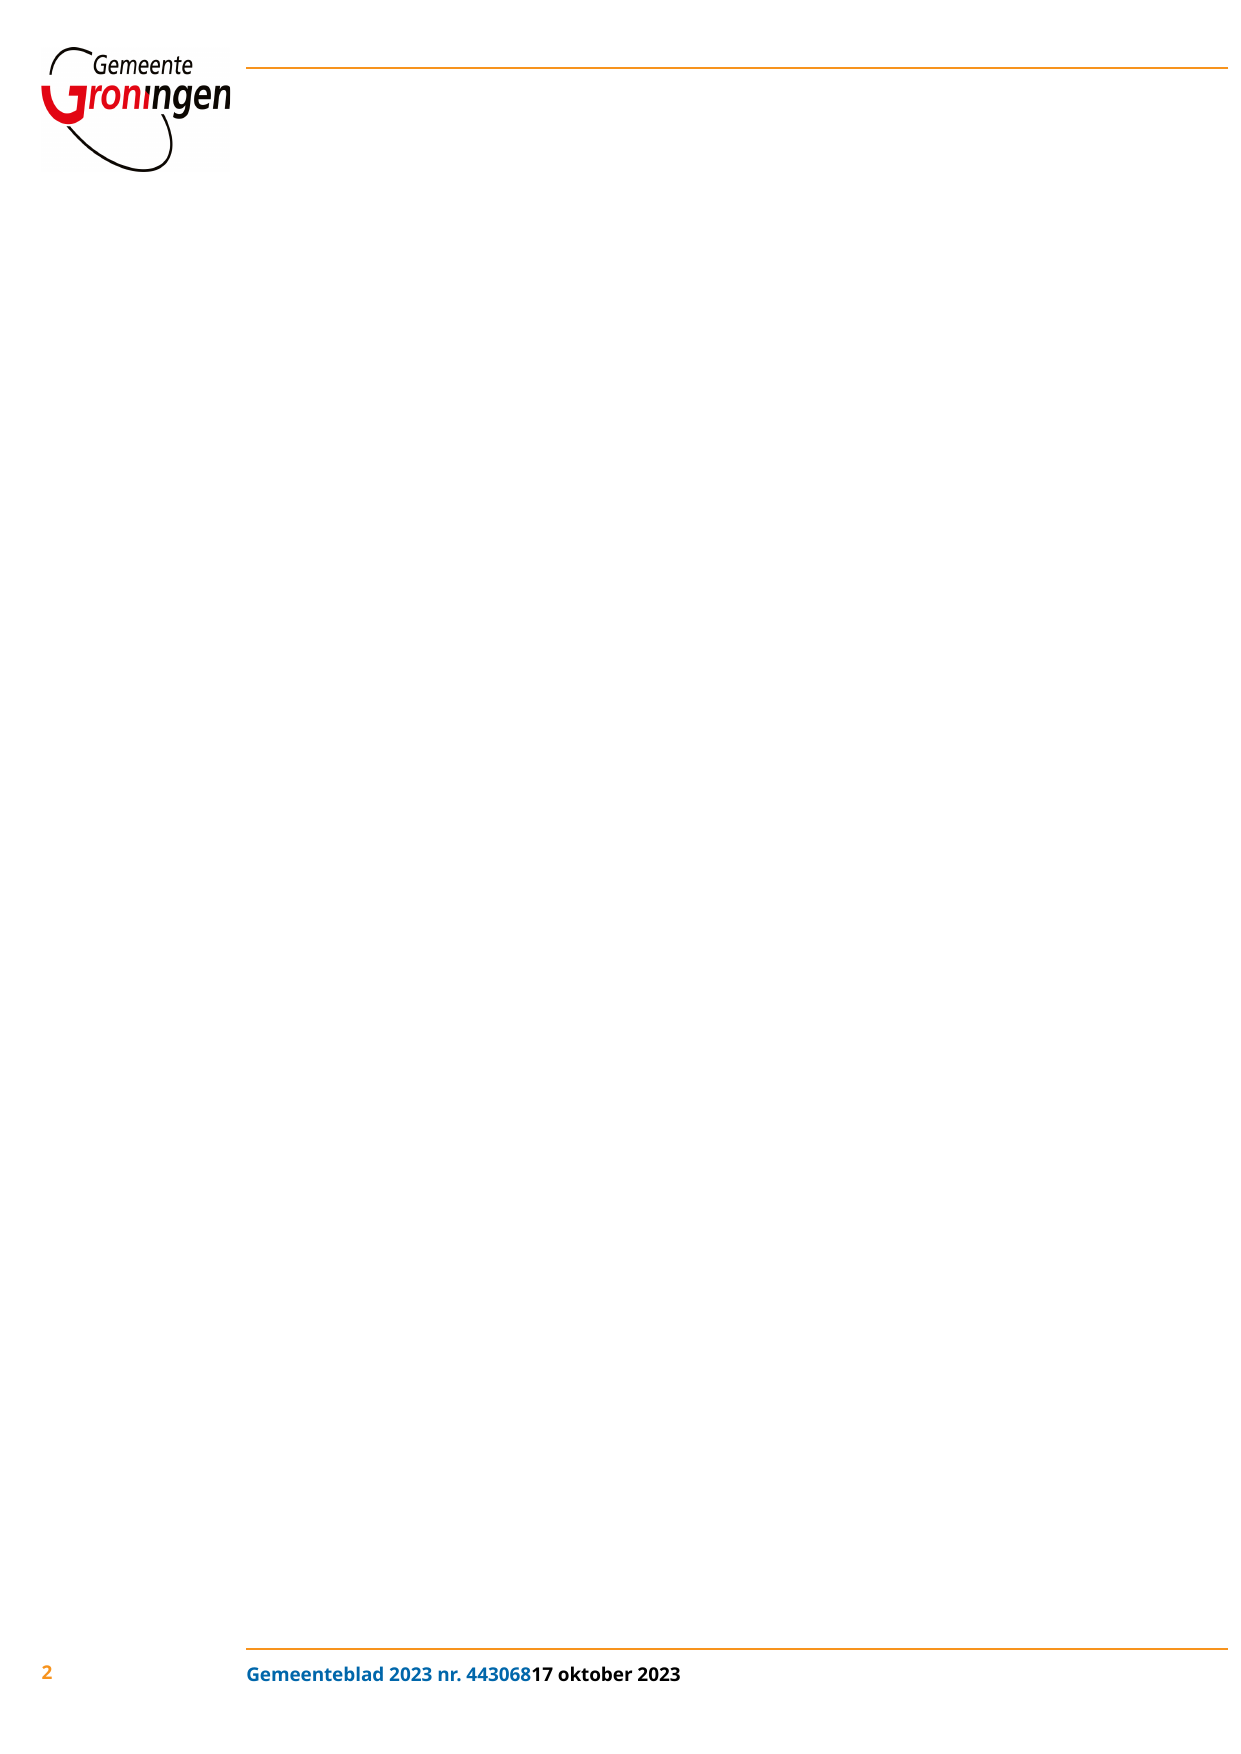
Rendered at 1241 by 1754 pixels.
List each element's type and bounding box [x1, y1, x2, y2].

picture [41, 47, 231, 172]
